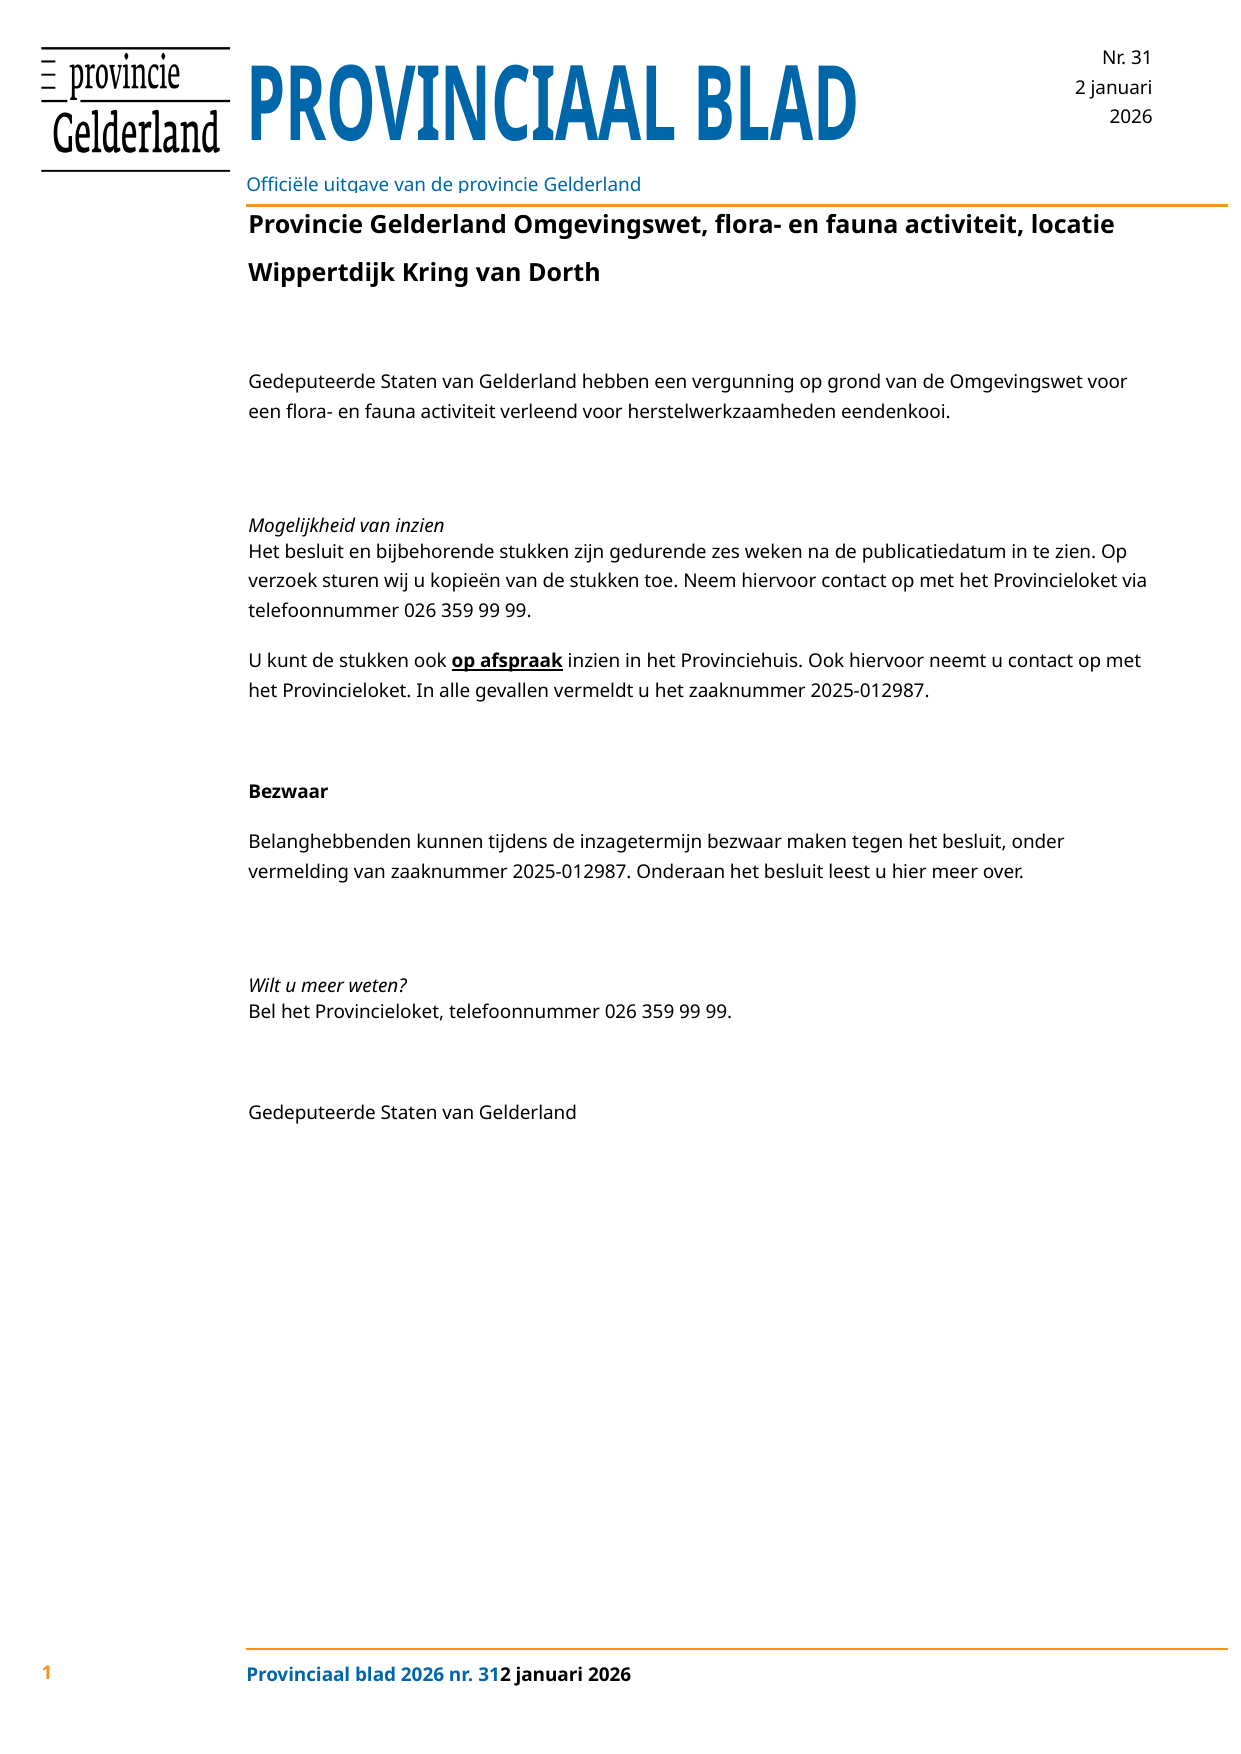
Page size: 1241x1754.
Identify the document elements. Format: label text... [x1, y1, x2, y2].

text Bel het Provincieloket, telefoonnummer 026 359 99 99. [248, 998, 1152, 1024]
text Gedeputeerde Staten van Gelderland [248, 1099, 1152, 1125]
text Het besluit en bijbehorende stukken zijn gedurende zes weken na de publicatiedatum in te zien. Op verzoek sturen wij u kopieën van de stukken toe. Neem hiervoor contact op met het Provincieloket via telefoonnummer 026 359 99 99. [248, 538, 1152, 623]
text Gedeputeerde Staten van Gelderland hebben een vergunning op grond van de Omgevingswet voor een flora- en fauna activiteit verleend voor herstelwerkzaamheden eendenkooi. [248, 368, 1152, 424]
text Provincie Gelderland Omgevingswet, flora- en fauna activiteit, locatie Wippertdijk Kring van Dorth [248, 207, 1152, 288]
text U kunt de stukken ook op afspraak inzien in het Provinciehuis. Ook hiervoor neemt u contact op met het Provincieloket. In alle gevallen vermeldt u het zaaknummer 2025-012987. [248, 648, 1152, 703]
text Mogelijkheid van inzien [248, 512, 1152, 538]
text Bezwaar [248, 778, 1152, 804]
picture [41, 47, 231, 172]
text Wilt u meer weten? [248, 972, 1152, 998]
text Belanghebbenden kunnen tijdens de inzagetermijn bezwaar maken tegen het besluit, onder vermelding van zaaknummer 2025-012987. Onderaan het besluit leest u hier meer over. [248, 828, 1152, 884]
